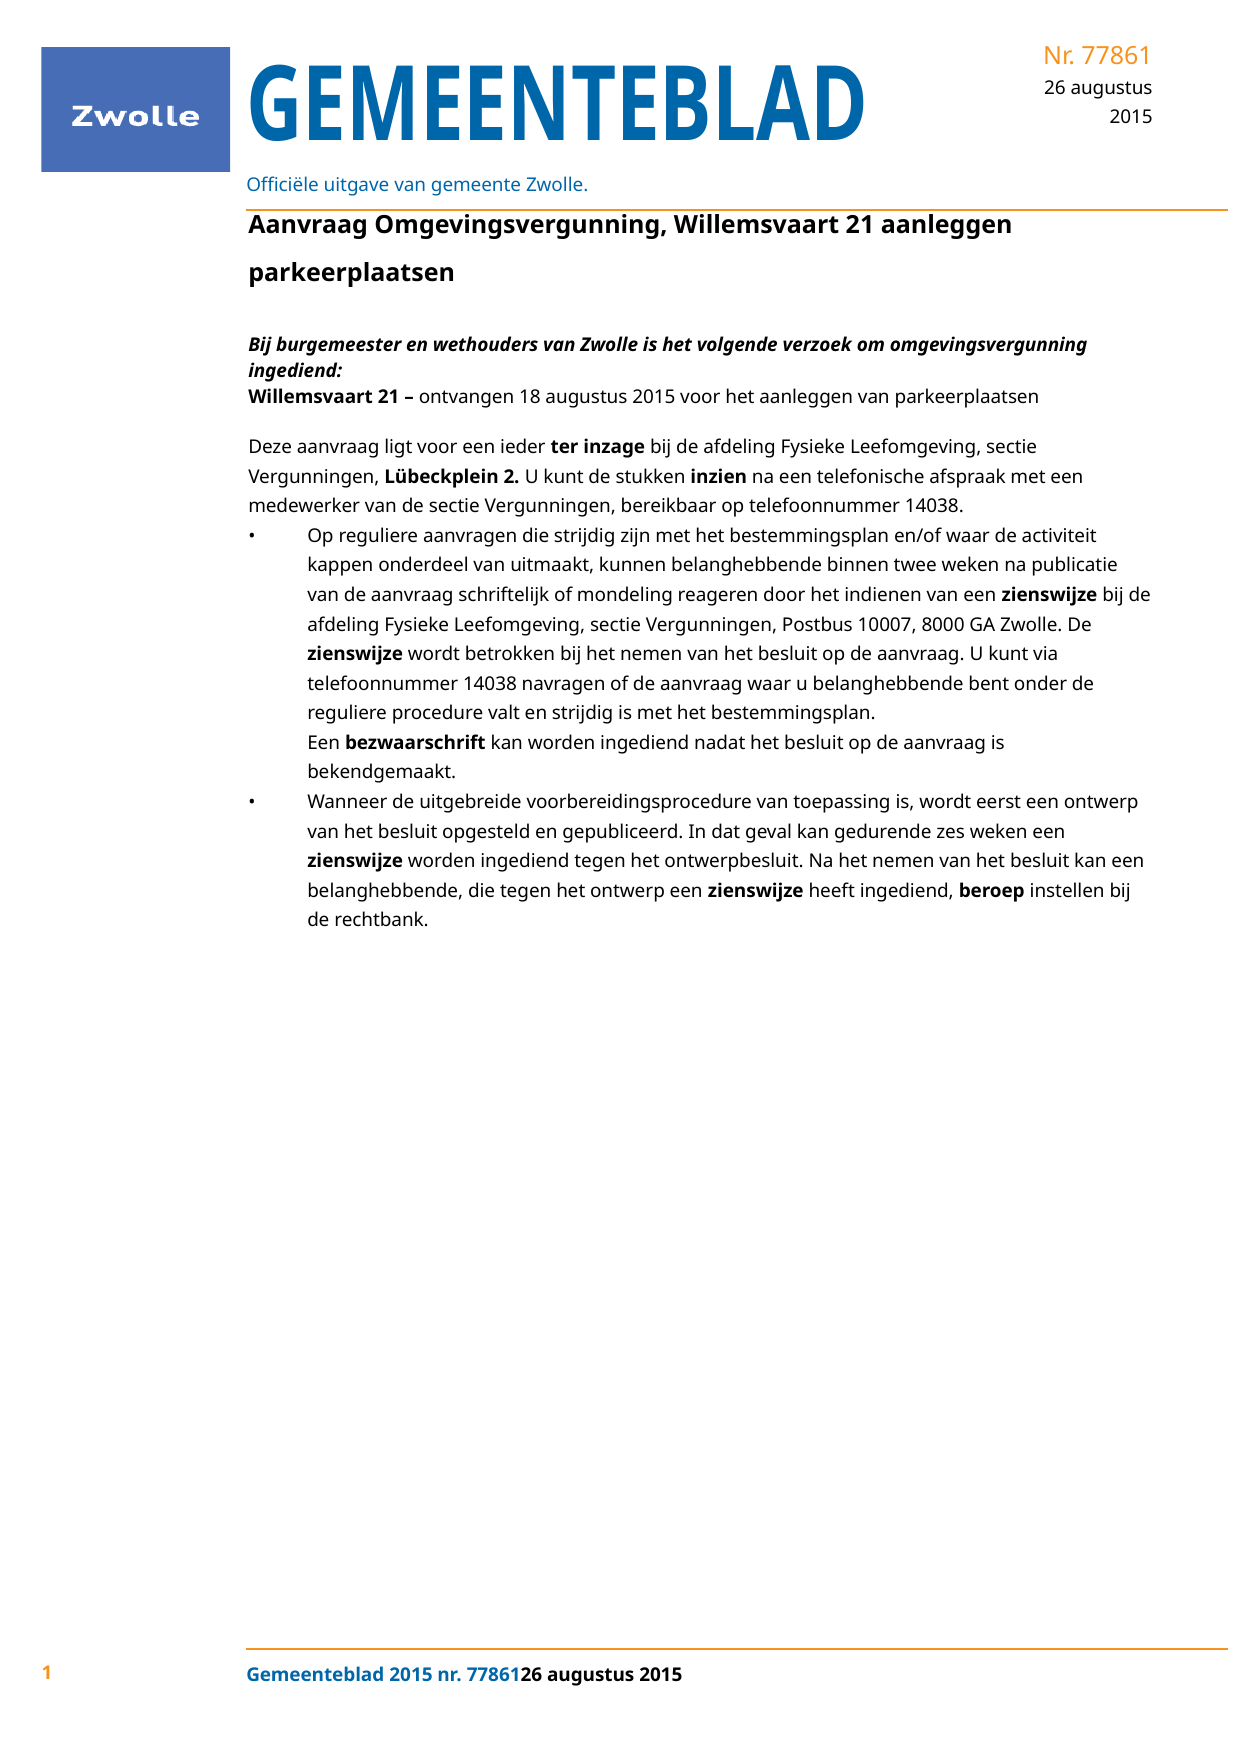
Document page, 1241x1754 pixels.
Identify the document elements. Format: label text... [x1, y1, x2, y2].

picture [41, 47, 231, 172]
list Een bezwaarschrift kan worden ingediend nadat het besluit op de aanvraag is bekendgemaakt. [248, 729, 1152, 784]
text Willemsvaart 21 – ontvangen 18 augustus 2015 voor het aanleggen van parkeerplaatsen [248, 383, 1152, 409]
text Aanvraag Omgevingsvergunning, Willemsvaart 21 aanleggen parkeerplaatsen [248, 211, 1152, 288]
text Deze aanvraag ligt voor een ieder ter inzage bij de afdeling Fysieke Leefomgeving, sectie Vergunningen, Lübeckplein 2. U kunt de stukken inzien na een telefonische afspraak met een medewerker van de sectie Vergunningen, bereikbaar op telefoonnummer 14038. [248, 433, 1152, 518]
list Op reguliere aanvragen die strijdig zijn met het bestemmingsplan en/of waar de activiteit kappen onderdeel van uitmaakt, kunnen belanghebbende binnen twee weken na publicatie van de aanvraag schriftelijk of mondeling reageren door het indienen van een zienswijze bij de afdeling Fysieke Leefomgeving, sectie Vergunningen, Postbus 10007, 8000 GA Zwolle. De zienswijze wordt betrokken bij het nemen van het besluit op de aanvraag. U kunt via telefoonnummer 14038 navragen of de aanvraag waar u belanghebbende bent onder de reguliere procedure valt en strijdig is met het bestemmingsplan. [248, 522, 1152, 725]
text Bij burgemeester en wethouders van Zwolle is het volgende verzoek om omgevingsvergunning ingediend: [248, 331, 1152, 383]
list Wanneer de uitgebreide voorbereidingsprocedure van toepassing is, wordt eerst een ontwerp van het besluit opgesteld en gepubliceerd. In dat geval kan gedurende zes weken een zienswijze worden ingediend tegen het ontwerpbesluit. Na het nemen van het besluit kan een belanghebbende, die tegen het ontwerp een zienswijze heeft ingediend, beroep instellen bij de rechtbank. [248, 788, 1152, 932]
